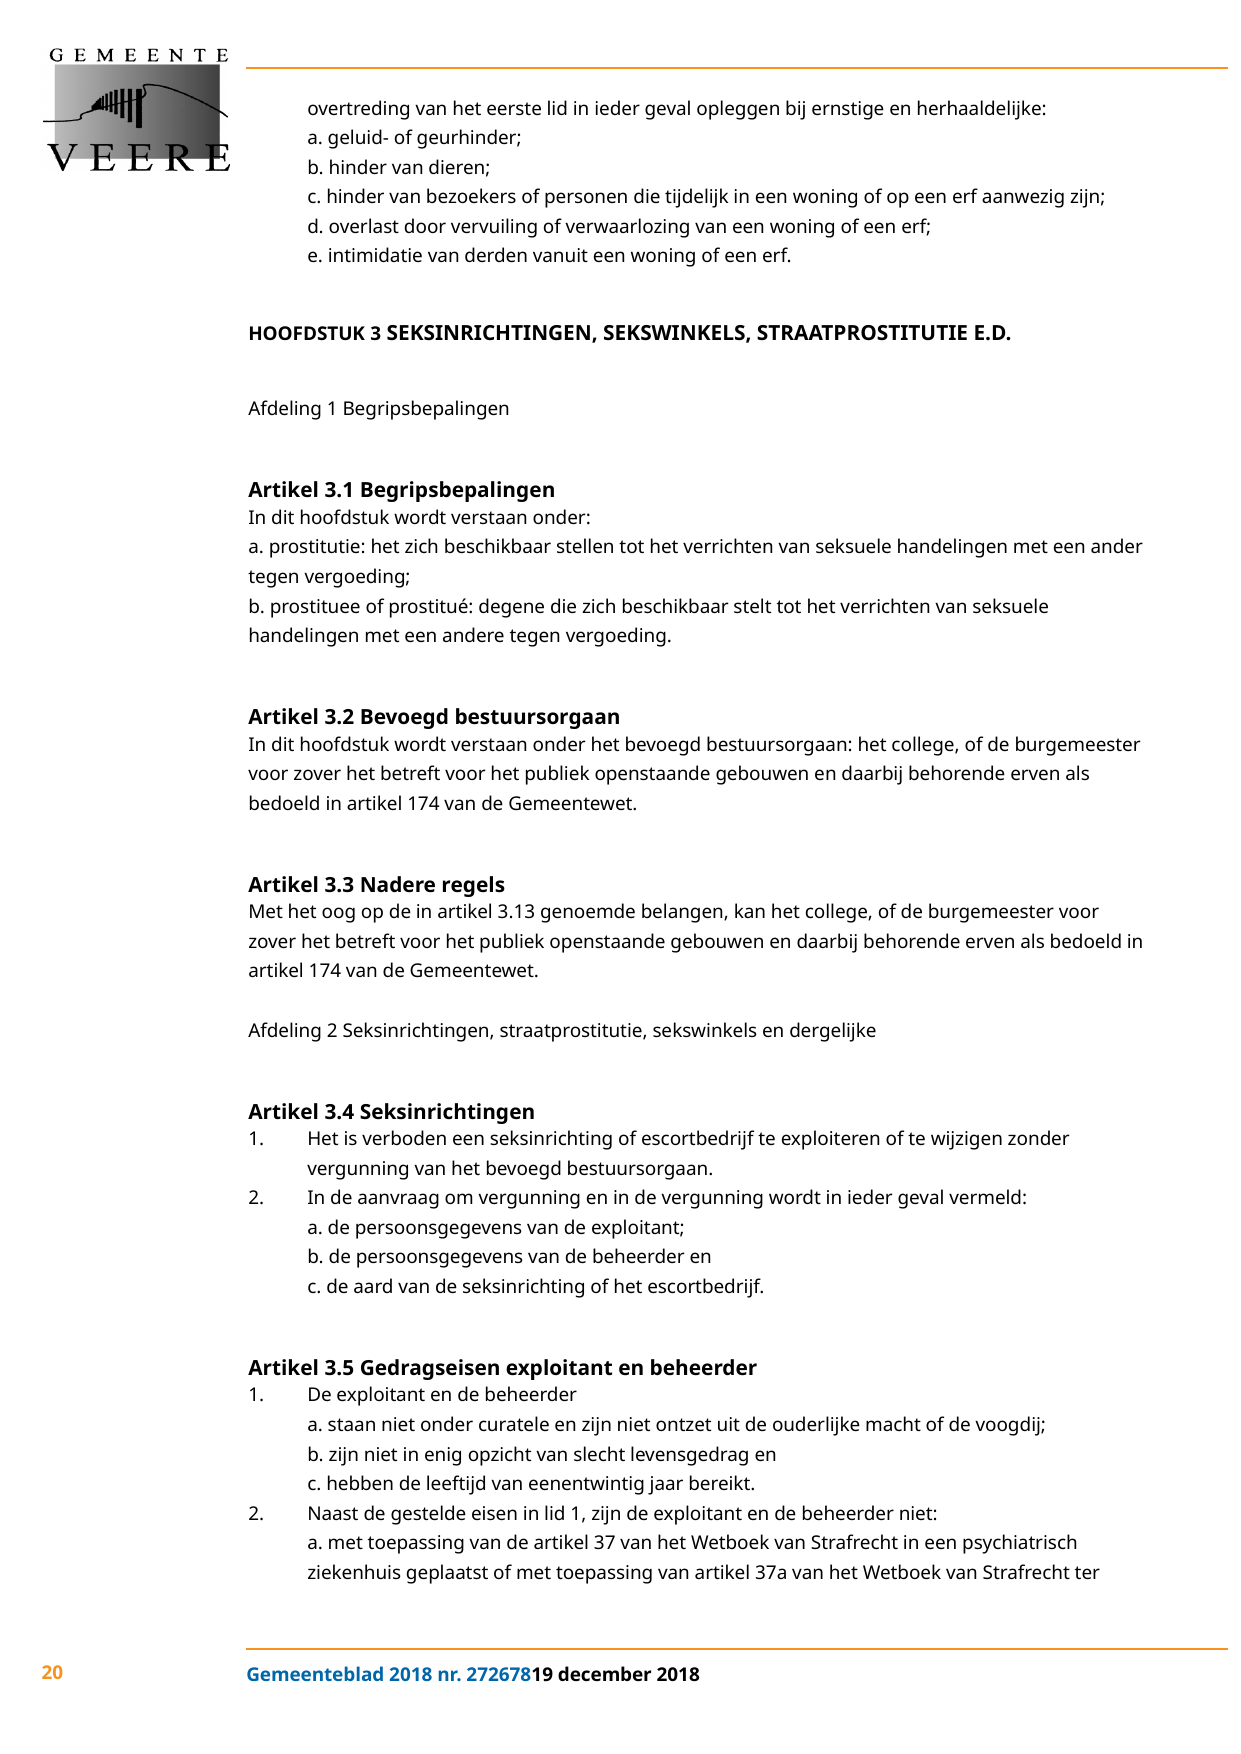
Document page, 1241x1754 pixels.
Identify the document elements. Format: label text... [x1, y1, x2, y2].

list overtreding van het eerste lid in ieder geval opleggen bij ernstige en herhaaldelijke: [248, 95, 1152, 121]
list Naast de gestelde eisen in lid 1, zijn de exploitant en de beheerder niet: [248, 1500, 1152, 1526]
text Afdeling 1 Begripsbepalingen [248, 396, 1152, 421]
text Artikel 3.3 Nadere regels [248, 870, 1152, 898]
list b. zijn niet in enig opzicht van slecht levensgedrag en [248, 1441, 1152, 1466]
text Artikel 3.4 Seksinrichtingen [248, 1097, 1152, 1125]
list b. de persoonsgegevens van de beheerder en [248, 1243, 1152, 1269]
text Met het oog op de in artikel 3.13 genoemde belangen, kan het college, of de burgemeester voor zover het betreft voor het publiek openstaande gebouwen en daarbij behorende erven als bedoeld in artikel 174 van de Gemeentewet. [248, 898, 1152, 983]
text Artikel 3.2 Bevoegd bestuursorgaan [248, 702, 1152, 731]
text In dit hoofdstuk wordt verstaan onder het bevoegd bestuursorgaan: het college, of de burgemeester voor zover het betreft voor het publiek openstaande gebouwen en daarbij behorende erven als bedoeld in artikel 174 van de Gemeentewet. [248, 731, 1152, 816]
list a. de persoonsgegevens van de exploitant; [248, 1214, 1152, 1240]
list b. hinder van dieren; [248, 154, 1152, 180]
text Artikel 3.1 Begripsbepalingen [248, 476, 1152, 504]
list De exploitant en de beheerder [248, 1382, 1152, 1407]
picture [41, 47, 231, 172]
list a. met toepassing van de artikel 37 van het Wetboek van Strafrecht in een psychiatrisch ziekenhuis geplaatst of met toepassing van artikel 37a van het Wetboek van Strafrecht ter [248, 1529, 1152, 1585]
list e. intimidatie van derden vanuit een woning of een erf. [248, 243, 1152, 268]
text b. prostituee of prostitué: degene die zich beschikbaar stelt tot het verrichten van seksuele handelingen met een andere tegen vergoeding. [248, 593, 1152, 648]
list In de aanvraag om vergunning en in de vergunning wordt in ieder geval vermeld: [248, 1184, 1152, 1210]
text In dit hoofdstuk wordt verstaan onder: [248, 504, 1152, 530]
list c. hinder van bezoekers of personen die tijdelijk in een woning of op een erf aanwezig zijn; [248, 183, 1152, 209]
text a. prostitutie: het zich beschikbaar stellen tot het verrichten van seksuele handelingen met een ander tegen vergoeding; [248, 534, 1152, 589]
list a. geluid- of geurhinder; [248, 124, 1152, 150]
list c. de aard van de seksinrichting of het escortbedrijf. [248, 1273, 1152, 1299]
list a. staan niet onder curatele en zijn niet ontzet uit de ouderlijke macht of de voogdij; [248, 1411, 1152, 1437]
text Afdeling 2 Seksinrichtingen, straatprostitutie, sekswinkels en dergelijke [248, 1017, 1152, 1042]
text HOOFDSTUK 3 SEKSINRICHTINGEN, SEKSWINKELS, STRAATPROSTITUTIE E.D. [248, 318, 1152, 346]
text Artikel 3.5 Gedragseisen exploitant en beheerder [248, 1353, 1152, 1382]
list Het is verboden een seksinrichting of escortbedrijf te exploiteren of te wijzigen zonder vergunning van het bevoegd bestuursorgaan. [248, 1125, 1152, 1181]
list c. hebben de leeftijd van eenentwintig jaar bereikt. [248, 1470, 1152, 1496]
list d. overlast door vervuiling of verwaarlozing van een woning of een erf; [248, 213, 1152, 239]
